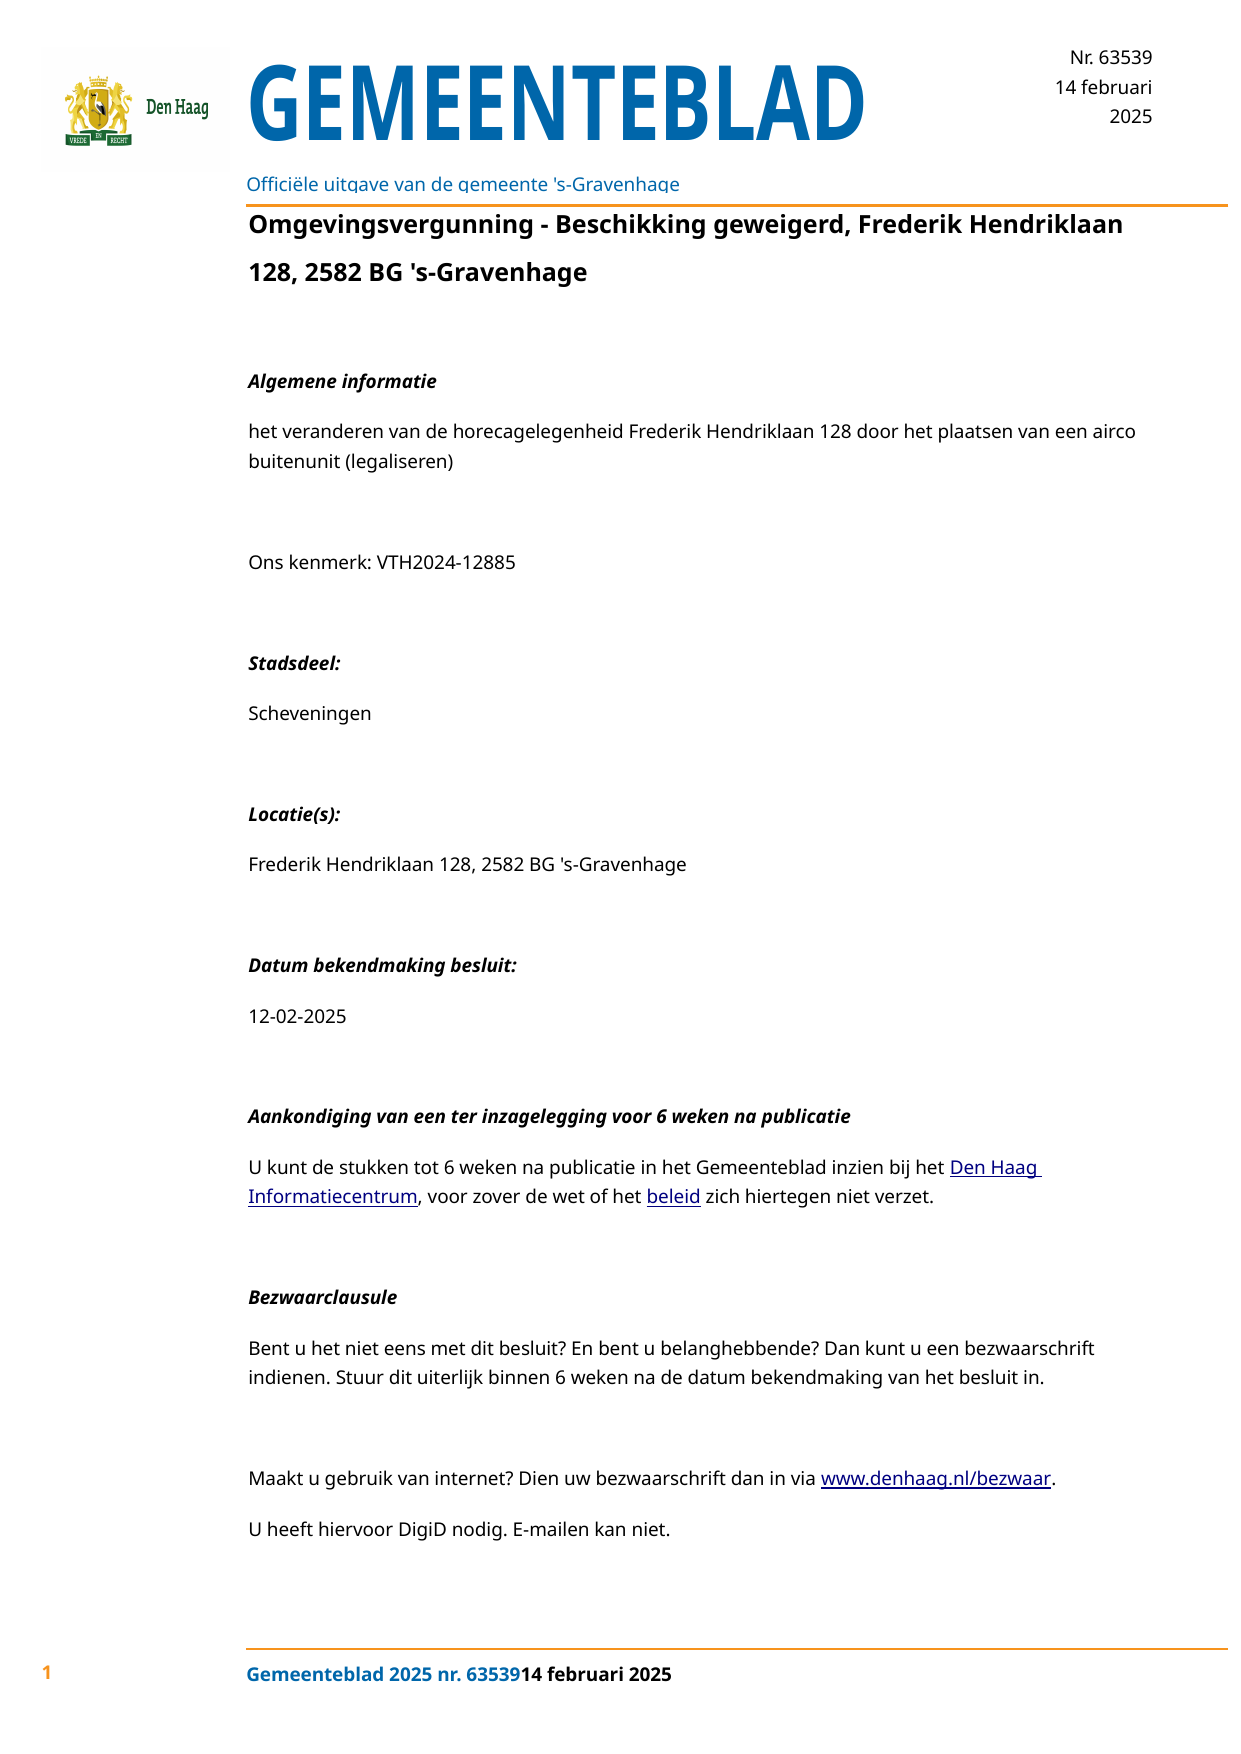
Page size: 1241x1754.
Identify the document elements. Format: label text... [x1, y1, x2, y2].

text 12-02-2025 [248, 1003, 1152, 1029]
text Omgevingsvergunning - Beschikking geweigerd, Frederik Hendriklaan 128, 2582 BG 's-Gravenhage [248, 207, 1152, 288]
text Frederik Hendriklaan 128, 2582 BG 's-Gravenhage [248, 852, 1152, 877]
picture [41, 47, 231, 172]
text Bent u het niet eens met dit besluit? En bent u belanghebbende? Dan kunt u een bezwaarschrift indienen. Stuur dit uiterlijk binnen 6 weken na de datum bekendmaking van het besluit in. [248, 1335, 1152, 1390]
text Aankondiging van een ter inzagelegging voor 6 weken na publicatie [248, 1104, 1152, 1129]
text U kunt de stukken tot 6 weken na publicatie in het Gemeenteblad inzien bij het Den Haag Informatiecentrum, voor zover de wet of het beleid zich hiertegen niet verzet. [248, 1154, 1152, 1209]
text Ons kenmerk: VTH2024-12885 [248, 549, 1152, 575]
text Datum bekendmaking besluit: [248, 952, 1152, 978]
text Algemene informatie [248, 368, 1152, 394]
text Scheveningen [248, 700, 1152, 726]
text Maakt u gebruik van internet? Dien uw bezwaarschrift dan in via www.denhaag.nl/bezwaar. [248, 1465, 1152, 1491]
text Locatie(s): [248, 801, 1152, 827]
text Stadsdeel: [248, 650, 1152, 676]
text U heeft hiervoor DigiD nodig. E-mailen kan niet. [248, 1516, 1152, 1542]
text het veranderen van de horecagelegenheid Frederik Hendriklaan 128 door het plaatsen van een airco buitenunit (legaliseren) [248, 419, 1152, 474]
text Bezwaarclausule [248, 1284, 1152, 1310]
